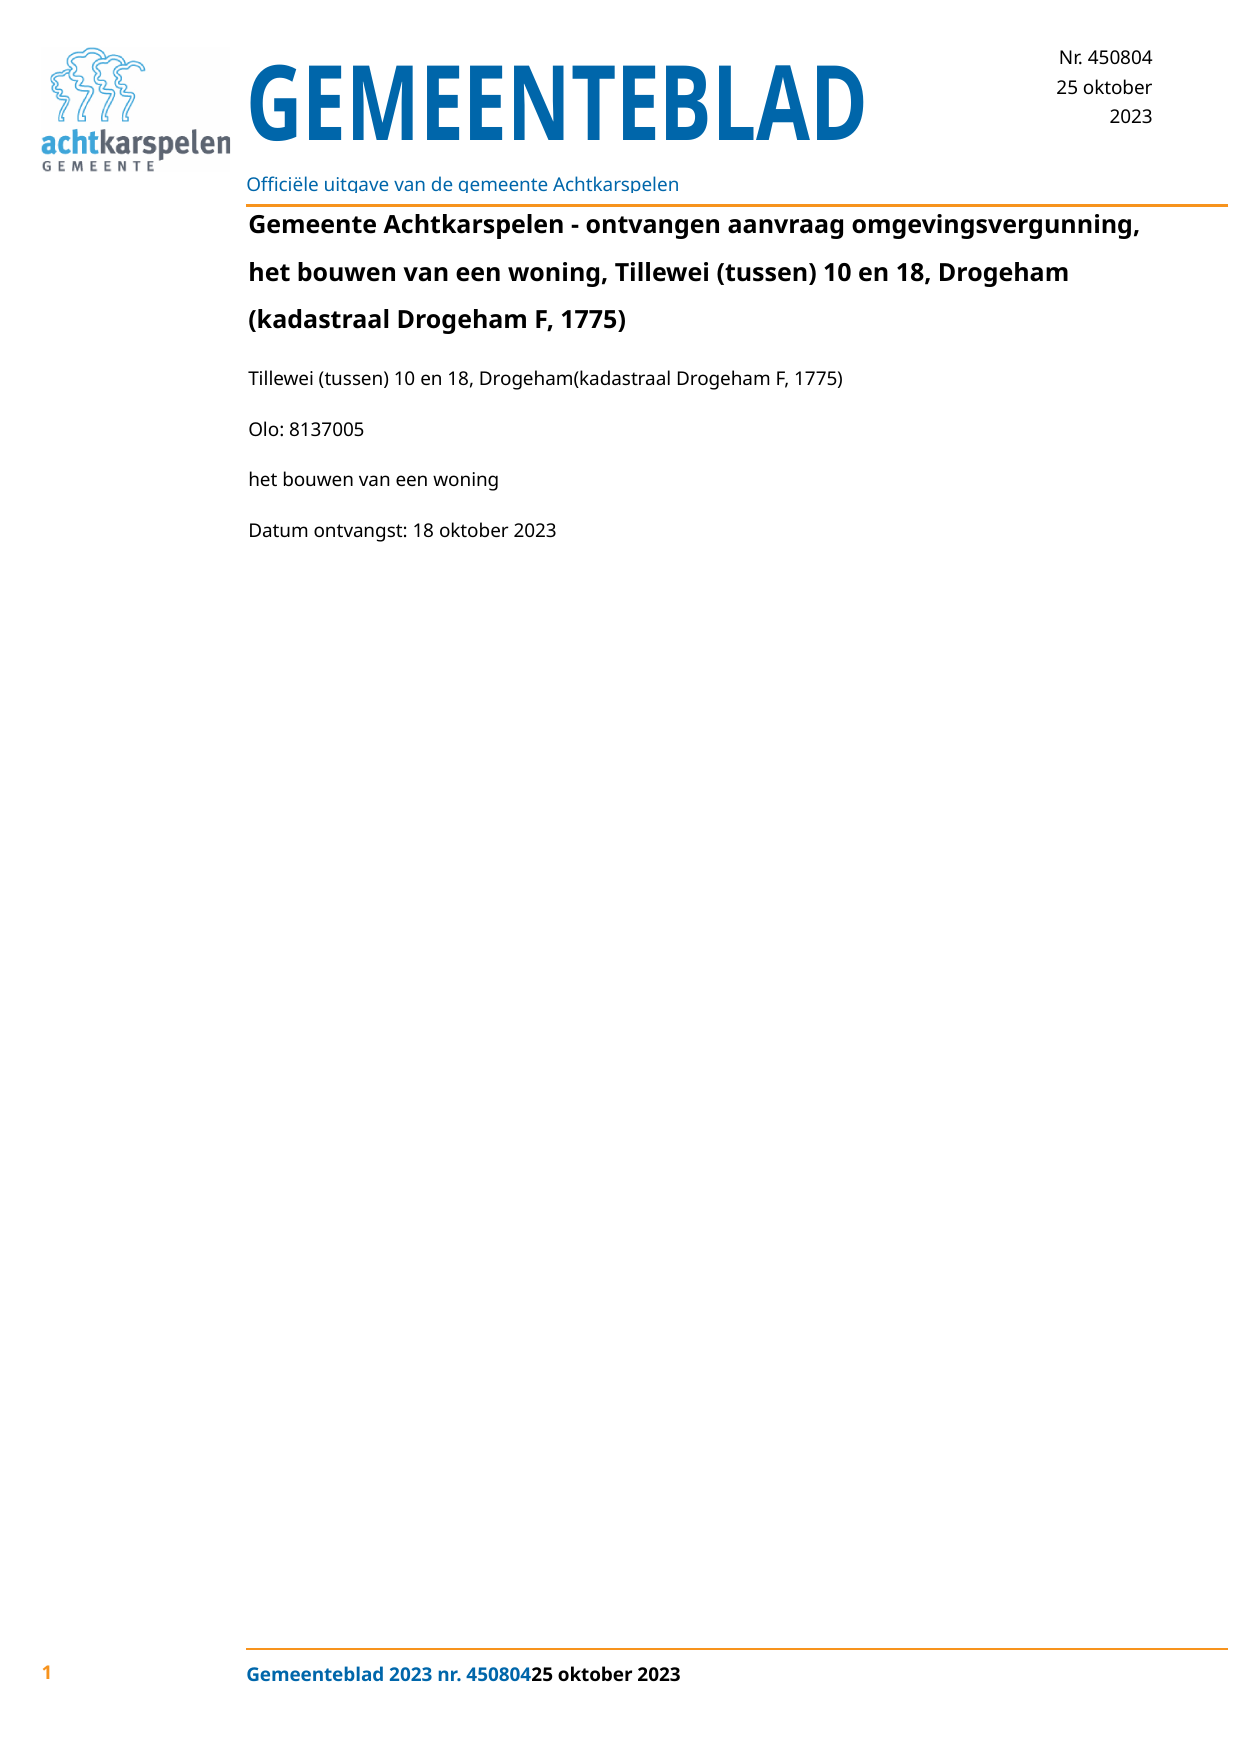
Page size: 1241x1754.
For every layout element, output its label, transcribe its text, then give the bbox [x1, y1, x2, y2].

text Datum ontvangst: 18 oktober 2023 [248, 517, 1152, 542]
text Tillewei (tussen) 10 en 18, Drogeham(kadastraal Drogeham F, 1775) [248, 366, 1152, 391]
picture [41, 47, 231, 172]
text Gemeente Achtkarspelen - ontvangen aanvraag omgevingsvergunning, het bouwen van een woning, Tillewei (tussen) 10 en 18, Drogeham (kadastraal Drogeham F, 1775) [248, 207, 1152, 336]
text Olo: 8137005 [248, 416, 1152, 442]
text het bouwen van een woning [248, 466, 1152, 492]
